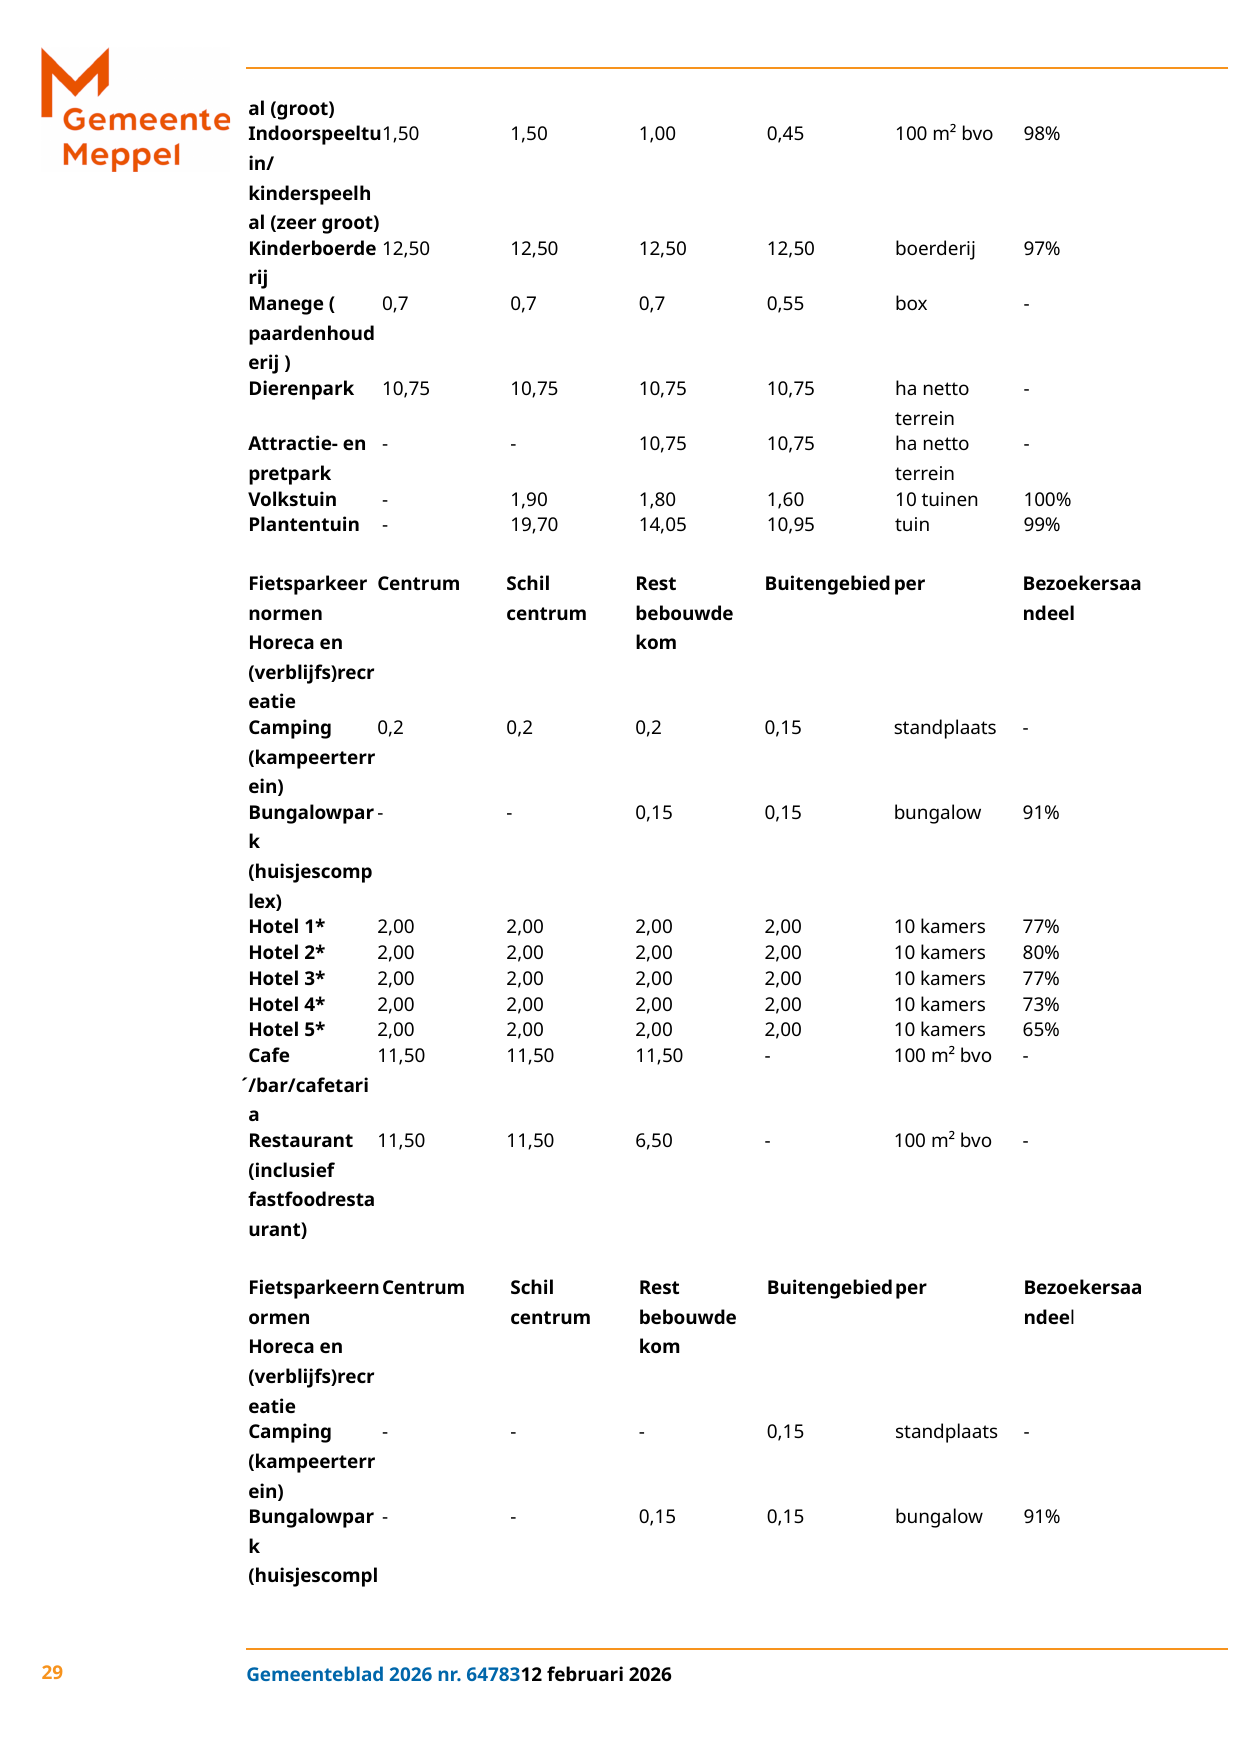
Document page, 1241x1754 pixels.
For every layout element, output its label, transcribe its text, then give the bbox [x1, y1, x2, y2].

table_cell 10,75 [767, 431, 895, 486]
table_cell 0,15 [767, 1504, 895, 1588]
table_cell Bungalowpark (huisjescompl [248, 1504, 382, 1588]
picture [41, 47, 231, 172]
table_header Fietsparkeernormen Horeca en (verblijfs)recreatie [248, 570, 377, 714]
table_cell 2,00 [506, 991, 635, 1017]
table_cell 10,75 [382, 375, 510, 431]
table_cell 2,00 [377, 991, 506, 1017]
table_cell - [764, 1127, 893, 1242]
table_cell standplaats [895, 1419, 1023, 1503]
table_cell Camping (kampeerterrein) [248, 714, 377, 799]
table_cell 10 tuinen [895, 486, 1023, 512]
table_cell - [1023, 375, 1152, 431]
table_cell Hotel 3* [248, 965, 377, 991]
table_cell 80% [1023, 939, 1152, 965]
table_cell [767, 95, 895, 121]
table_cell 77% [1023, 914, 1152, 939]
table_header Bezoekersaandeel [1023, 1275, 1152, 1419]
table_cell 10 kamers [894, 914, 1022, 939]
table_cell Hotel 2* [248, 939, 377, 965]
table_cell - [510, 431, 638, 486]
table_cell 0,55 [767, 290, 895, 375]
table_cell 0,2 [635, 714, 764, 799]
table_cell - [510, 1419, 638, 1503]
table_cell 0,45 [767, 121, 895, 235]
table_cell bungalow [894, 799, 1022, 914]
table_cell - [1023, 1127, 1152, 1242]
table_cell 1,50 [510, 121, 638, 235]
table_cell - [1023, 1419, 1152, 1503]
table_cell - [1023, 431, 1152, 486]
table_cell 2,00 [635, 914, 764, 939]
table_header Buitengebied [764, 570, 893, 714]
table_cell 10 kamers [894, 1017, 1022, 1042]
table_cell 0,15 [764, 714, 893, 799]
table_header per [894, 570, 1022, 714]
table_cell 91% [1023, 1504, 1152, 1588]
table_cell 12,50 [639, 235, 767, 290]
table_cell 2,00 [506, 939, 635, 965]
table_cell 99% [1023, 512, 1152, 537]
table_cell tuin [895, 512, 1023, 537]
table_cell Hotel 4* [248, 991, 377, 1017]
table_header Rest bebouwde kom [639, 1275, 767, 1419]
table_cell standplaats [894, 714, 1022, 799]
table_cell 2,00 [635, 965, 764, 991]
table_cell Indoorspeeltuin/ kinderspeelhal (zeer groot) [248, 121, 382, 235]
table_cell 2,00 [764, 965, 893, 991]
table_cell Plantentuin [248, 512, 382, 537]
table_cell [639, 95, 767, 121]
table_cell 10,75 [767, 375, 895, 431]
table_header Bezoekersaandeel [1023, 570, 1152, 714]
table_cell 100 m² bvo [895, 121, 1023, 235]
table_cell - [764, 1042, 893, 1127]
table_cell 11,50 [377, 1042, 506, 1127]
table_cell 100% [1023, 486, 1152, 512]
table_cell 10,95 [767, 512, 895, 537]
table_cell 10 kamers [894, 991, 1022, 1017]
table_cell 0,15 [639, 1504, 767, 1588]
table_cell 1,90 [510, 486, 638, 512]
table_cell 98% [1023, 121, 1152, 235]
table_cell 12,50 [767, 235, 895, 290]
table_cell [382, 95, 510, 121]
table_cell - [639, 1419, 767, 1503]
table_header Schil centrum [510, 1275, 638, 1419]
table_cell 1,80 [639, 486, 767, 512]
table_cell Manege ( paardenhouderij ) [248, 290, 382, 375]
table_cell - [510, 1504, 638, 1588]
table_cell - [382, 512, 510, 537]
table_cell 10,75 [510, 375, 638, 431]
table_cell - [1023, 1042, 1152, 1127]
table_cell 11,50 [506, 1127, 635, 1242]
table_cell - [506, 799, 635, 914]
table_cell - [382, 1419, 510, 1503]
table_cell 2,00 [764, 939, 893, 965]
table_header Buitengebied [767, 1275, 895, 1419]
table_header Rest bebouwde kom [635, 570, 764, 714]
table_cell al (groot) [248, 95, 382, 121]
table_header Schil centrum [506, 570, 635, 714]
table_cell [510, 95, 638, 121]
table_cell 100 m² bvo [894, 1042, 1022, 1127]
table_cell 2,00 [506, 914, 635, 939]
table_cell 12,50 [510, 235, 638, 290]
table_cell 2,00 [764, 991, 893, 1017]
table_cell 10,75 [639, 431, 767, 486]
table_cell 10,75 [639, 375, 767, 431]
table_cell 12,50 [382, 235, 510, 290]
table_cell 1,00 [639, 121, 767, 235]
table_cell 11,50 [506, 1042, 635, 1127]
table_cell Hotel 1* [248, 914, 377, 939]
table_cell 0,7 [639, 290, 767, 375]
table_cell Hotel 5* [248, 1017, 377, 1042]
table_cell 2,00 [377, 965, 506, 991]
table_cell 1,60 [767, 486, 895, 512]
table_cell - [1023, 714, 1152, 799]
table_cell ha netto terrein [895, 431, 1023, 486]
table_cell 91% [1023, 799, 1152, 914]
table_cell - [382, 1504, 510, 1588]
table_cell 14,05 [639, 512, 767, 537]
table_cell 2,00 [506, 965, 635, 991]
table_cell [895, 95, 1023, 121]
table_cell 2,00 [377, 1017, 506, 1042]
table_cell 0,2 [506, 714, 635, 799]
table_cell 10 kamers [894, 939, 1022, 965]
table_cell 97% [1023, 235, 1152, 290]
table_cell Camping (kampeerterrein) [248, 1419, 382, 1503]
table_cell 0,15 [764, 799, 893, 914]
table_cell - [377, 799, 506, 914]
table_header Centrum [377, 570, 506, 714]
table_cell 0,7 [382, 290, 510, 375]
table_cell 19,70 [510, 512, 638, 537]
table_cell 0,15 [635, 799, 764, 914]
table_cell Cafe ́/bar/cafetaria [248, 1042, 377, 1127]
table_cell boerderij [895, 235, 1023, 290]
table_cell 2,00 [635, 991, 764, 1017]
table_cell 77% [1023, 965, 1152, 991]
table_header per [895, 1275, 1023, 1419]
table_cell 10 kamers [894, 965, 1022, 991]
table_header Centrum [382, 1275, 510, 1419]
table_cell 2,00 [764, 914, 893, 939]
table_cell 65% [1023, 1017, 1152, 1042]
table_cell 2,00 [635, 939, 764, 965]
table_cell 11,50 [377, 1127, 506, 1242]
table_cell Volkstuin [248, 486, 382, 512]
table_cell 6,50 [635, 1127, 764, 1242]
table_cell Dierenpark [248, 375, 382, 431]
table_cell 1,50 [382, 121, 510, 235]
table_cell 2,00 [764, 1017, 893, 1042]
table_cell 2,00 [377, 939, 506, 965]
table_cell 73% [1023, 991, 1152, 1017]
table_cell [1023, 95, 1152, 121]
table_cell 100 m² bvo [894, 1127, 1022, 1242]
table_header Fietsparkeernormen Horeca en (verblijfs)recreatie [248, 1275, 382, 1419]
table_cell ha netto terrein [895, 375, 1023, 431]
table_cell box [895, 290, 1023, 375]
table_cell Bungalowpark (huisjescomplex) [248, 799, 377, 914]
table_cell 2,00 [635, 1017, 764, 1042]
table_cell 11,50 [635, 1042, 764, 1127]
table_cell 0,7 [510, 290, 638, 375]
table_cell 2,00 [377, 914, 506, 939]
table_cell Attractie- en pretpark [248, 431, 382, 486]
table_cell - [1023, 290, 1152, 375]
table_cell - [382, 486, 510, 512]
table_cell bungalow [895, 1504, 1023, 1588]
table_cell - [382, 431, 510, 486]
table_cell 0,15 [767, 1419, 895, 1503]
table_cell Restaurant (inclusief fastfoodrestaurant) [248, 1127, 377, 1242]
table_cell 0,2 [377, 714, 506, 799]
table_cell Kinderboerderij [248, 235, 382, 290]
table_cell 2,00 [506, 1017, 635, 1042]
